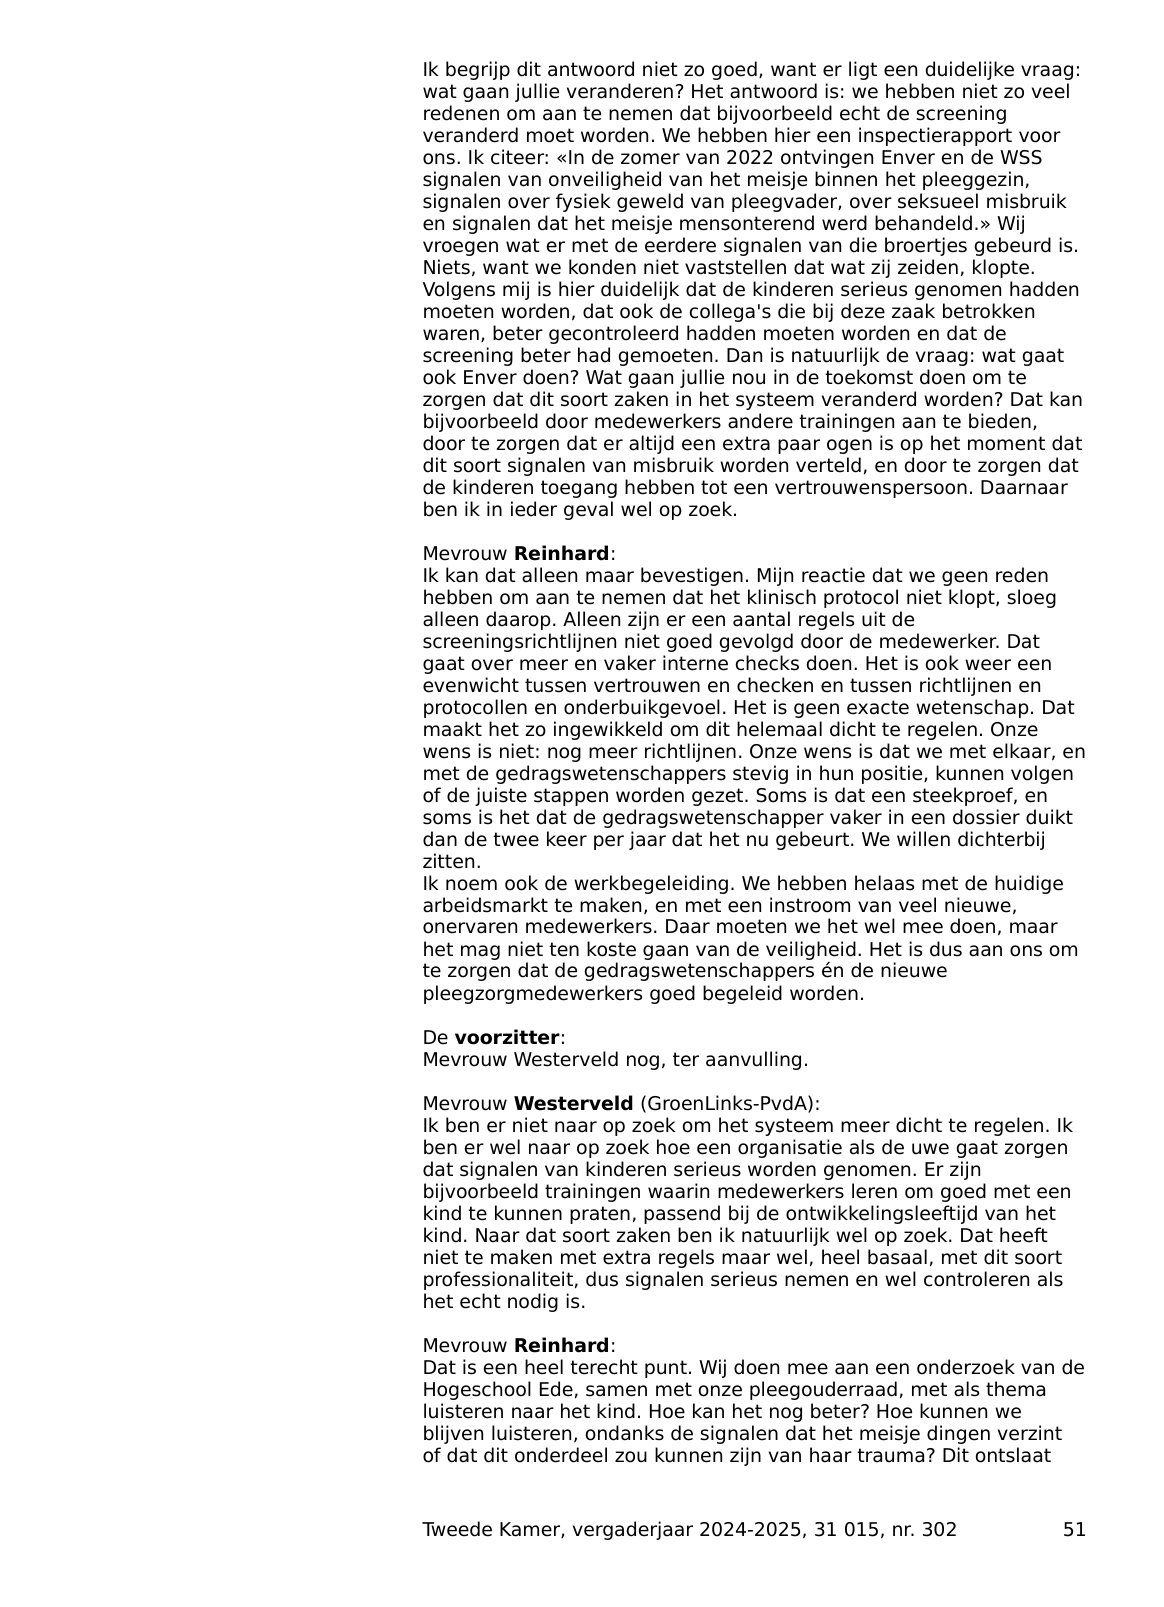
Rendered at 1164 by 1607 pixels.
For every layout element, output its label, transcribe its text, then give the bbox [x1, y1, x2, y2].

text Ik begrijp dit antwoord niet zo goed, want er ligt een duidelijke vraag: wat gaan jullie veranderen? Het antwoord is: we hebben niet zo veel redenen om aan te nemen dat bijvoorbeeld echt de screening veranderd moet worden. We hebben hier een inspectierapport voor ons. Ik citeer: «In de zomer van 2022 ontvingen Enver en de WSS signalen van onveiligheid van het meisje binnen het pleeggezin, signalen over fysiek geweld van pleegvader, over seksueel misbruik en signalen dat het meisje mensonterend werd behandeld.» Wij vroegen wat er met de eerdere signalen van die broertjes gebeurd is. Niets, want we konden niet vaststellen dat wat zij zeiden, klopte. Volgens mij is hier duidelijk dat de kinderen serieus genomen hadden moeten worden, dat ook de collega's die bij deze zaak betrokken waren, beter gecontroleerd hadden moeten worden en dat de screening beter had gemoeten. Dan is natuurlijk de vraag: wat gaat ook Enver doen? Wat gaan jullie nou in de toekomst doen om te zorgen dat dit soort zaken in het systeem veranderd worden? Dat kan bijvoorbeeld door medewerkers andere trainingen aan te bieden, door te zorgen dat er altijd een extra paar ogen is op het moment dat dit soort signalen van misbruik worden verteld, en door te zorgen dat de kinderen toegang hebben tot een vertrouwenspersoon. Daarnaar ben ik in ieder geval wel op zoek. [422, 59, 1087, 521]
text Mevrouw Westerveld nog, ter aanvulling. [422, 1048, 1087, 1071]
text Mevrouw Westerveld (GroenLinks-PvdA): [422, 1093, 1087, 1115]
text Mevrouw Reinhard: [422, 1335, 1087, 1357]
text Mevrouw Reinhard: [422, 543, 1087, 565]
text Ik noem ook de werkbegeleiding. We hebben helaas met de huidige arbeidsmarkt te maken, en met een instroom van veel nieuwe, onervaren medewerkers. Daar moeten we het wel mee doen, maar het mag niet ten koste gaan van de veiligheid. Het is dus aan ons om te zorgen dat de gedragswetenschappers én de nieuwe pleegzorgmedewerkers goed begeleid worden. [422, 872, 1087, 1004]
text Ik kan dat alleen maar bevestigen. Mijn reactie dat we geen reden hebben om aan te nemen dat het klinisch protocol niet klopt, sloeg alleen daarop. Alleen zijn er een aantal regels uit de screeningsrichtlijnen niet goed gevolgd door de medewerker. Dat gaat over meer en vaker interne checks doen. Het is ook weer een evenwicht tussen vertrouwen en checken en tussen richtlijnen en protocollen en onderbuikgevoel. Het is geen exacte wetenschap. Dat maakt het zo ingewikkeld om dit helemaal dicht te regelen. Onze wens is niet: nog meer richtlijnen. Onze wens is dat we met elkaar, en met de gedragswetenschappers stevig in hun positie, kunnen volgen of de juiste stappen worden gezet. Soms is dat een steekproef, en soms is het dat de gedragswetenschapper vaker in een dossier duikt dan de twee keer per jaar dat het nu gebeurt. We willen dichterbij zitten. [422, 565, 1087, 872]
text Dat is een heel terecht punt. Wij doen mee aan een onderzoek van de Hogeschool Ede, samen met onze pleegouderraad, met als thema luisteren naar het kind. Hoe kan het nog beter? Hoe kunnen we blijven luisteren, ondanks de signalen dat het meisje dingen verzint of dat dit onderdeel zou kunnen zijn van haar trauma? Dit ontslaat [422, 1357, 1087, 1467]
text Ik ben er niet naar op zoek om het systeem meer dicht te regelen. Ik ben er wel naar op zoek hoe een organisatie als de uwe gaat zorgen dat signalen van kinderen serieus worden genomen. Er zijn bijvoorbeeld trainingen waarin medewerkers leren om goed met een kind te kunnen praten, passend bij de ontwikkelingsleeftijd van het kind. Naar dat soort zaken ben ik natuurlijk wel op zoek. Dat heeft niet te maken met extra regels maar wel, heel basaal, met dit soort professionaliteit, dus signalen serieus nemen en wel controleren als het echt nodig is. [422, 1115, 1087, 1312]
text De voorzitter: [422, 1027, 1087, 1048]
